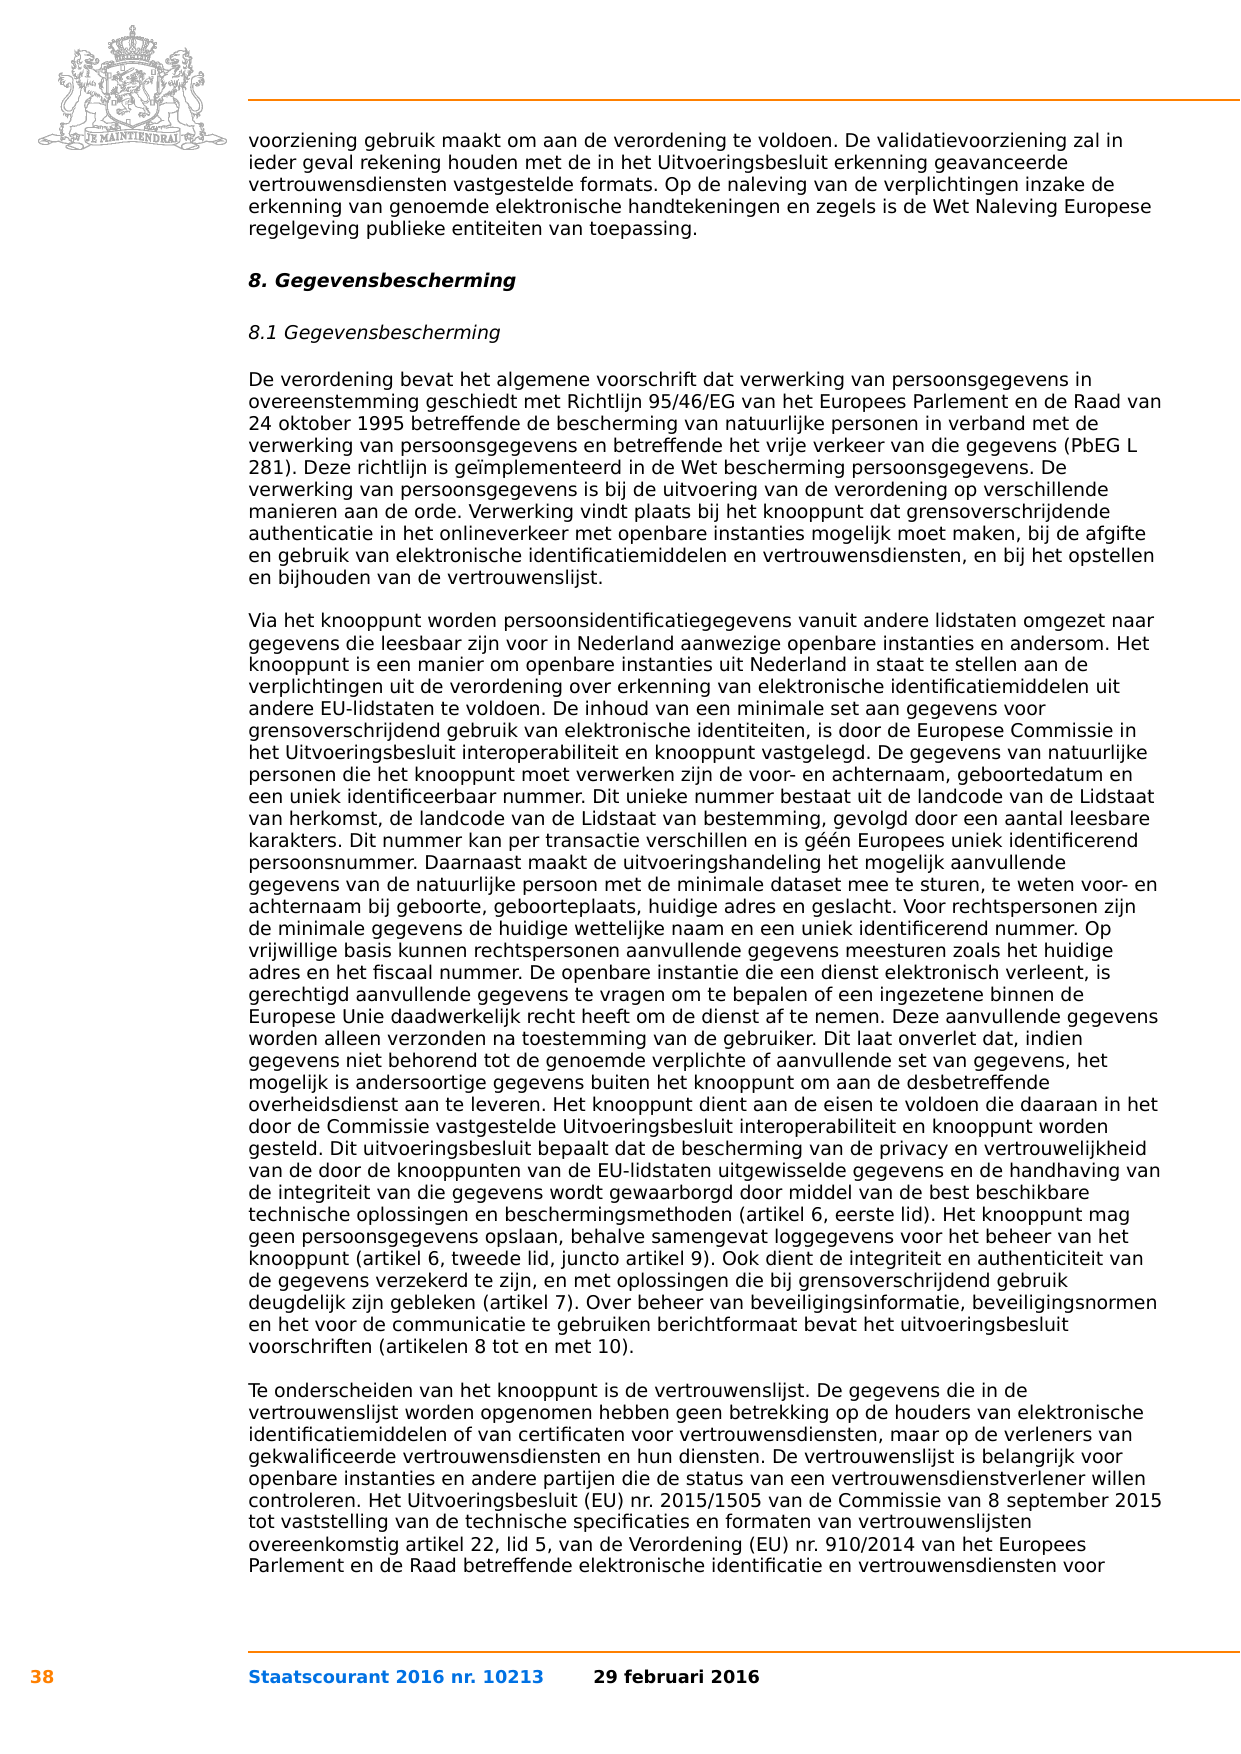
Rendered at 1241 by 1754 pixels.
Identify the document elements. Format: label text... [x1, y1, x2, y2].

text voorziening gebruik maakt om aan de verordening te voldoen. De validatievoorziening zal in ieder geval rekening houden met de in het Uitvoeringsbesluit erkenning geavanceerde vertrouwensdiensten vastgestelde formats. Op de naleving van de verplichtingen inzake de erkenning van genoemde elektronische handtekeningen en zegels is de Wet Naleving Europese regelgeving publieke entiteiten van toepassing. [248, 130, 1163, 240]
picture [38, 25, 227, 150]
text De verordening bevat het algemene voorschrift dat verwerking van persoonsgegevens in overeenstemming geschiedt met Richtlijn 95/46/EG van het Europees Parlement en de Raad van 24 oktober 1995 betreffende de bescherming van natuurlijke personen in verband met de verwerking van persoonsgegevens en betreffende het vrije verkeer van die gegevens (PbEG L 281). Deze richtlijn is geïmplementeerd in de Wet bescherming persoonsgegevens. De verwerking van persoonsgegevens is bij de uitvoering van de verordening op verschillende manieren aan de orde. Verwerking vindt plaats bij het knooppunt dat grensoverschrijdende authenticatie in het onlineverkeer met openbare instanties mogelijk moet maken, bij de afgifte en gebruik van elektronische identificatiemiddelen en vertrouwensdiensten, en bij het opstellen en bijhouden van de vertrouwenslijst. [248, 369, 1163, 588]
subtitle 8. Gegevensbescherming [248, 270, 1163, 292]
text Via het knooppunt worden persoonsidentificatiegegevens vanuit andere lidstaten omgezet naar gegevens die leesbaar zijn voor in Nederland aanwezige openbare instanties en andersom. Het knooppunt is een manier om openbare instanties uit Nederland in staat te stellen aan de verplichtingen uit de verordening over erkenning van elektronische identificatiemiddelen uit andere EU-lidstaten te voldoen. De inhoud van een minimale set aan gegevens voor grensoverschrijdend gebruik van elektronische identiteiten, is door de Europese Commissie in het Uitvoeringsbesluit interoperabiliteit en knooppunt vastgelegd. De gegevens van natuurlijke personen die het knooppunt moet verwerken zijn de voor- en achternaam, geboortedatum en een uniek identificeerbaar nummer. Dit unieke nummer bestaat uit de landcode van de Lidstaat van herkomst, de landcode van de Lidstaat van bestemming, gevolgd door een aantal leesbare karakters. Dit nummer kan per transactie verschillen en is géén Europees uniek identificerend persoonsnummer. Daarnaast maakt de uitvoeringshandeling het mogelijk aanvullende gegevens van de natuurlijke persoon met de minimale dataset mee te sturen, te weten voor- en achternaam bij geboorte, geboorteplaats, huidige adres en geslacht. Voor rechtspersonen zijn de minimale gegevens de huidige wettelijke naam en een uniek identificerend nummer. Op vrijwillige basis kunnen rechtspersonen aanvullende gegevens meesturen zoals het huidige adres en het fiscaal nummer. De openbare instantie die een dienst elektronisch verleent, is gerechtigd aanvullende gegevens te vragen om te bepalen of een ingezetene binnen de Europese Unie daadwerkelijk recht heeft om de dienst af te nemen. Deze aanvullende gegevens worden alleen verzonden na toestemming van de gebruiker. Dit laat onverlet dat, indien gegevens niet behorend tot de genoemde verplichte of aanvullende set van gegevens, het mogelijk is andersoortige gegevens buiten het knooppunt om aan de desbetreffende overheidsdienst aan te leveren. Het knooppunt dient aan de eisen te voldoen die daaraan in het door de Commissie vastgestelde Uitvoeringsbesluit interoperabiliteit en knooppunt worden gesteld. Dit uitvoeringsbesluit bepaalt dat de bescherming van de privacy en vertrouwelijkheid van de door de knooppunten van de EU-lidstaten uitgewisselde gegevens en de handhaving van de integriteit van die gegevens wordt gewaarborgd door middel van de best beschikbare technische oplossingen en beschermingsmethoden (artikel 6, eerste lid). Het knooppunt mag geen persoonsgegevens opslaan, behalve samengevat loggegevens voor het beheer van het knooppunt (artikel 6, tweede lid, juncto artikel 9). Ook dient de integriteit en authenticiteit van de gegevens verzekerd te zijn, en met oplossingen die bij grensoverschrijdend gebruik deugdelijk zijn gebleken (artikel 7). Over beheer van beveiligingsinformatie, beveiligingsnormen en het voor de communicatie te gebruiken berichtformaat bevat het uitvoeringsbesluit voorschriften (artikelen 8 tot en met 10). [248, 610, 1163, 1358]
subtitle 8.1 Gegevensbescherming [248, 322, 1163, 344]
text Te onderscheiden van het knooppunt is de vertrouwenslijst. De gegevens die in de vertrouwenslijst worden opgenomen hebben geen betrekking op de houders van elektronische identificatiemiddelen of van certificaten voor vertrouwensdiensten, maar op de verleners van gekwalificeerde vertrouwensdiensten en hun diensten. De vertrouwenslijst is belangrijk voor openbare instanties en andere partijen die de status van een vertrouwensdienstverlener willen controleren. Het Uitvoeringsbesluit (EU) nr. 2015/1505 van de Commissie van 8 september 2015 tot vaststelling van de technische specificaties en formaten van vertrouwenslijsten overeenkomstig artikel 22, lid 5, van de Verordening (EU) nr. 910/2014 van het Europees Parlement en de Raad betreffende elektronische identificatie en vertrouwensdiensten voor [248, 1379, 1163, 1577]
